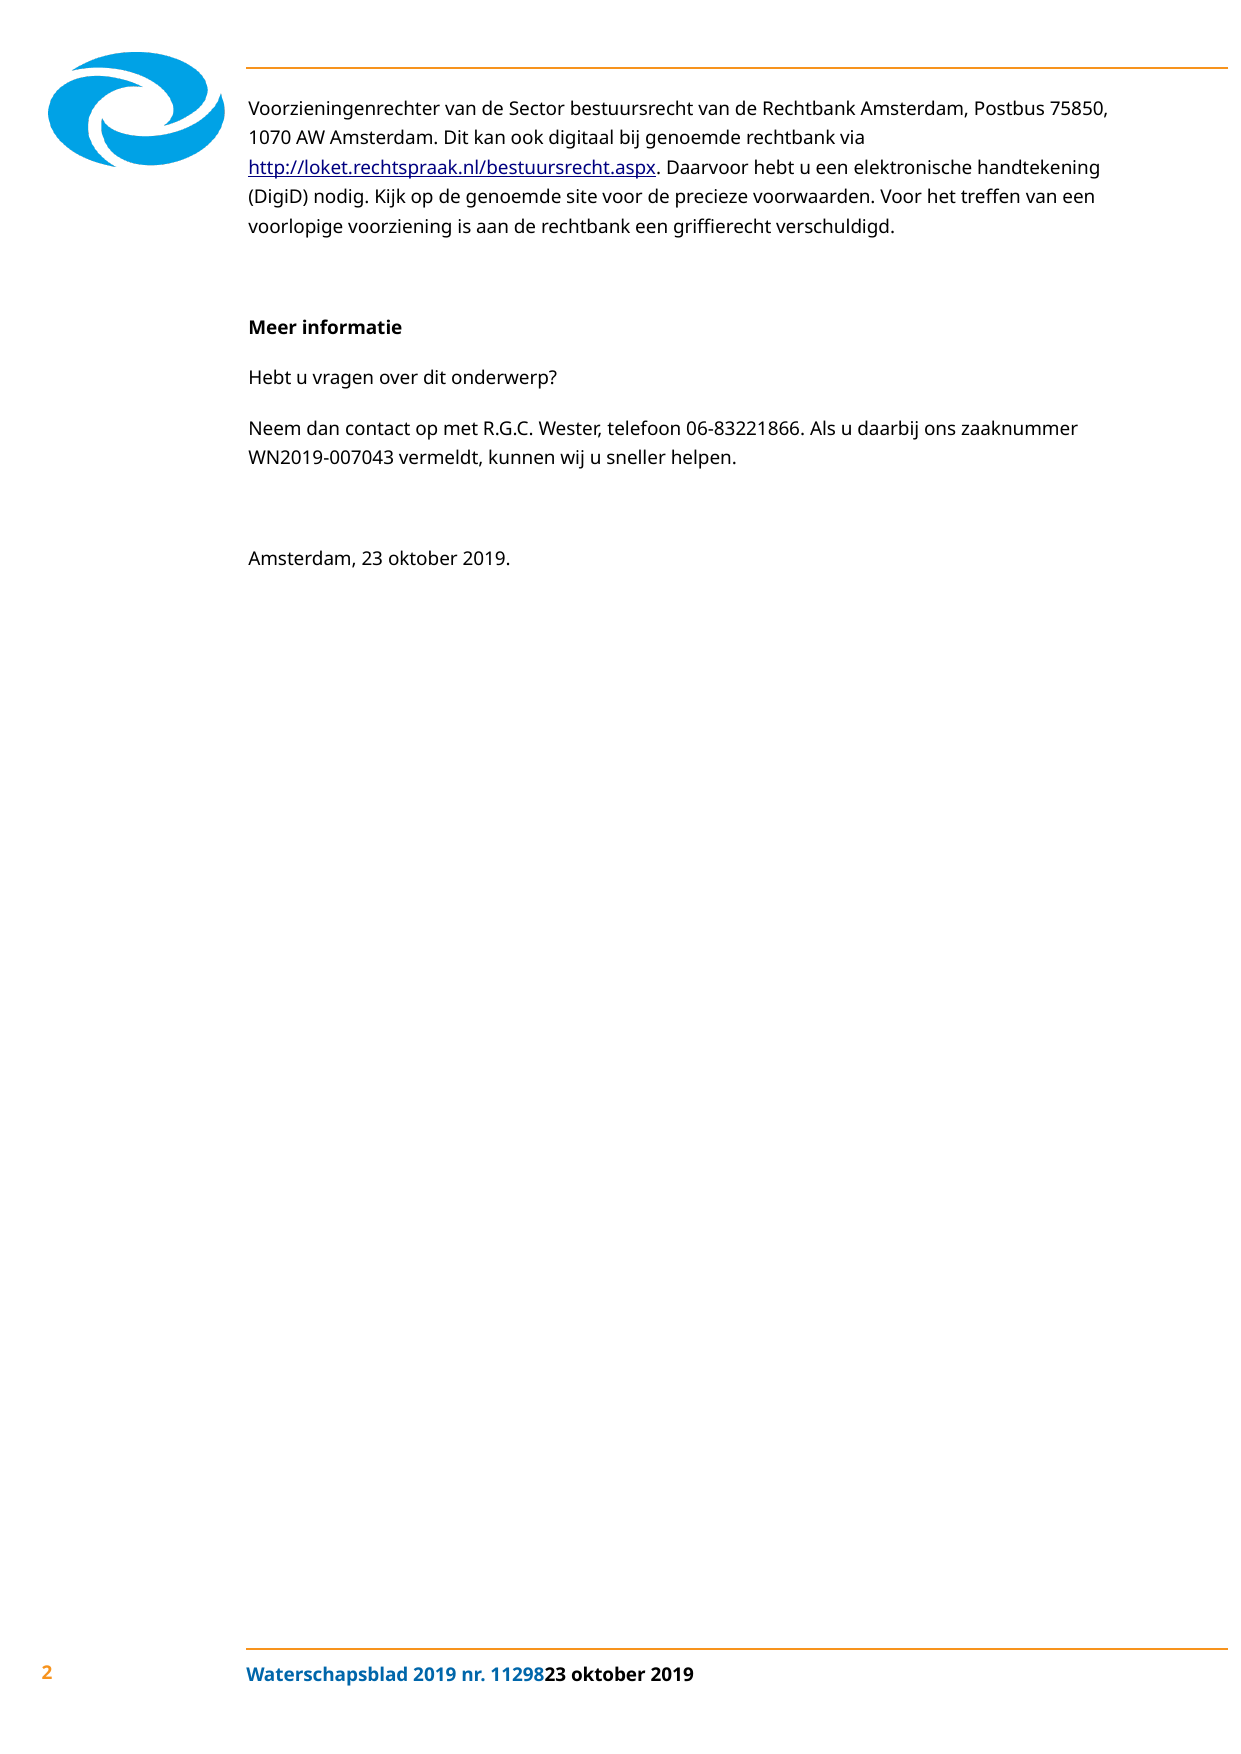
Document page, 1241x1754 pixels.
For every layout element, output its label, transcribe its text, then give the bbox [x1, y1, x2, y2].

text Neem dan contact op met R.G.C. Wester, telefoon 06-83221866. Als u daarbij ons zaaknummer WN2019-007043 vermeldt, kunnen wij u sneller helpen. [248, 415, 1152, 470]
picture [41, 47, 231, 172]
text Amsterdam, 23 oktober 2019. [248, 545, 1152, 571]
text Meer informatie [248, 314, 1152, 340]
text Hebt u vragen over dit onderwerp? [248, 364, 1152, 390]
text Voorzieningenrechter van de Sector bestuursrecht van de Rechtbank Amsterdam, Postbus 75850, 1070 AW Amsterdam. Dit kan ook digitaal bij genoemde rechtbank via http://loket.rechtspraak.nl/bestuursrecht.aspx. Daarvoor hebt u een elektronische handtekening (DigiD) nodig. Kijk op de genoemde site voor de precieze voorwaarden. Voor het treffen van een voorlopige voorziening is aan de rechtbank een griffierecht verschuldigd. [248, 95, 1152, 239]
